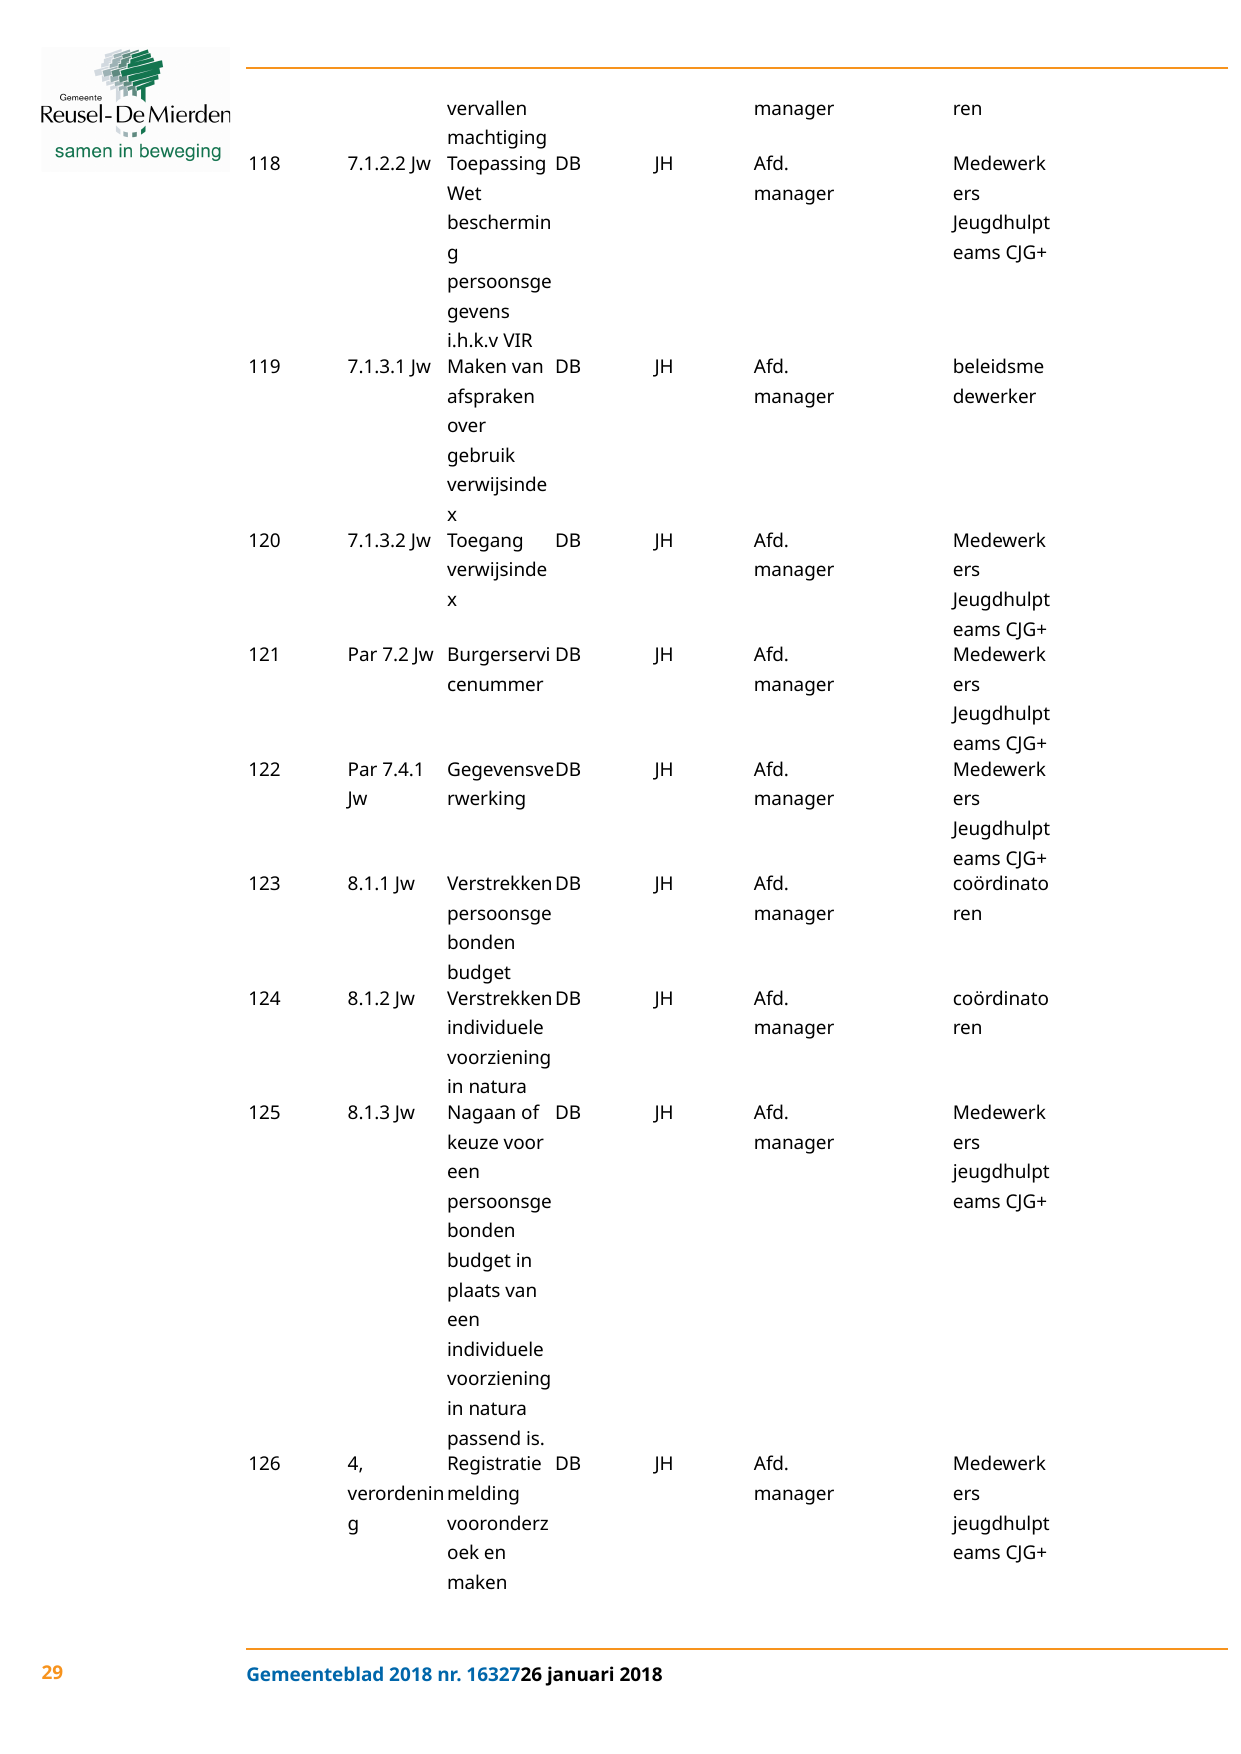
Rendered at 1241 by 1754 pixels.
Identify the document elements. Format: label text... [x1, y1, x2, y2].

table_cell Afd. manager [754, 985, 853, 1099]
table_cell Afd. manager [754, 870, 853, 985]
table_cell 7.1.2.2 Jw [348, 150, 447, 353]
table_cell Par 7.4.1 Jw [348, 756, 447, 870]
table_cell Toepassing Wet bescherming persoonsgegevens i.h.k.v VIR [447, 150, 555, 353]
table_cell 124 [248, 985, 347, 1099]
table_cell Afd. manager [754, 527, 853, 641]
table_cell beleidsmedewerker [953, 353, 1052, 527]
table_cell Verstrekken individuele voorziening in natura [447, 985, 555, 1099]
table_cell 125 [248, 1099, 347, 1451]
table_cell Afd. manager [754, 1451, 853, 1594]
table_cell JH [654, 870, 754, 985]
table_cell JH [654, 756, 754, 870]
table_cell JH [654, 1451, 754, 1594]
table_cell Medewerkers Jeugdhulpteams CJG+ [953, 527, 1052, 641]
table_cell [1052, 150, 1152, 353]
table_cell DB [555, 353, 654, 527]
table_cell Par 7.2 Jw [348, 641, 447, 756]
table_cell 4, verordening [348, 1451, 447, 1594]
table_cell [1052, 985, 1152, 1099]
table_cell [853, 1099, 953, 1451]
table_cell Afd. manager [754, 641, 853, 756]
table_cell DB [555, 1099, 654, 1451]
table_cell Nagaan of keuze voor een persoonsgebonden budget in plaats van een individuele voorziening in natura passend is. [447, 1099, 555, 1451]
table_cell vervallen machtiging [447, 95, 555, 150]
table_cell [1052, 353, 1152, 527]
table_cell Afd. manager [754, 150, 853, 353]
table_cell [853, 1451, 953, 1594]
table_cell JH [654, 150, 754, 353]
table_cell 7.1.3.2 Jw [348, 527, 447, 641]
table_cell [248, 95, 347, 150]
table_cell [853, 353, 953, 527]
table_cell [1052, 1451, 1152, 1594]
table_cell 120 [248, 527, 347, 641]
table_cell [1052, 756, 1152, 870]
table_cell 118 [248, 150, 347, 353]
table_cell 7.1.3.1 Jw [348, 353, 447, 527]
table_cell [1052, 870, 1152, 985]
table_cell [1052, 527, 1152, 641]
table_cell Medewerkers jeugdhulpteams CJG+ [953, 1451, 1052, 1594]
table_cell coördinatoren [953, 870, 1052, 985]
table_cell Afd. manager [754, 353, 853, 527]
table_cell DB [555, 985, 654, 1099]
table_cell [853, 756, 953, 870]
table_cell Medewerkers Jeugdhulpteams CJG+ [953, 756, 1052, 870]
table_cell Afd. manager [754, 756, 853, 870]
table_cell DB [555, 870, 654, 985]
table_cell 119 [248, 353, 347, 527]
table_cell Burgerservicenummer [447, 641, 555, 756]
table_cell Registratie melding vooronderzoek en maken [447, 1451, 555, 1594]
table_cell Medewerkers Jeugdhulpteams CJG+ [953, 150, 1052, 353]
table_cell [1052, 641, 1152, 756]
table_cell DB [555, 527, 654, 641]
picture [41, 47, 231, 172]
table_cell JH [654, 641, 754, 756]
table_cell [853, 527, 953, 641]
table_cell Medewerkers jeugdhulpteams CJG+ [953, 1099, 1052, 1451]
table_cell JH [654, 353, 754, 527]
table_cell DB [555, 150, 654, 353]
table_cell 122 [248, 756, 347, 870]
table_cell coördinatoren [953, 985, 1052, 1099]
table_cell 8.1.2 Jw [348, 985, 447, 1099]
table_cell Verstrekken persoonsgebonden budget [447, 870, 555, 985]
table_cell Gegevensverwerking [447, 756, 555, 870]
table_cell 123 [248, 870, 347, 985]
table_cell DB [555, 756, 654, 870]
table_cell [654, 95, 754, 150]
table_cell JH [654, 985, 754, 1099]
table_cell 121 [248, 641, 347, 756]
table_cell Maken van afspraken over gebruik verwijsindex [447, 353, 555, 527]
table_cell [853, 150, 953, 353]
table_cell Toegang verwijsindex [447, 527, 555, 641]
table_cell Afd. manager [754, 1099, 853, 1451]
table_cell [853, 641, 953, 756]
table_cell Medewerkers Jeugdhulpteams CJG+ [953, 641, 1052, 756]
table_cell ren [953, 95, 1052, 150]
table_cell 126 [248, 1451, 347, 1594]
table_cell 8.1.1 Jw [348, 870, 447, 985]
table_cell JH [654, 527, 754, 641]
table_cell [853, 95, 953, 150]
table_cell DB [555, 1451, 654, 1594]
table_cell DB [555, 641, 654, 756]
table_cell [853, 985, 953, 1099]
table_cell [348, 95, 447, 150]
table_cell [853, 870, 953, 985]
table_cell [1052, 95, 1152, 150]
table_cell [1052, 1099, 1152, 1451]
table_cell 8.1.3 Jw [348, 1099, 447, 1451]
table_cell manager [754, 95, 853, 150]
table_cell [555, 95, 654, 150]
table_cell JH [654, 1099, 754, 1451]
